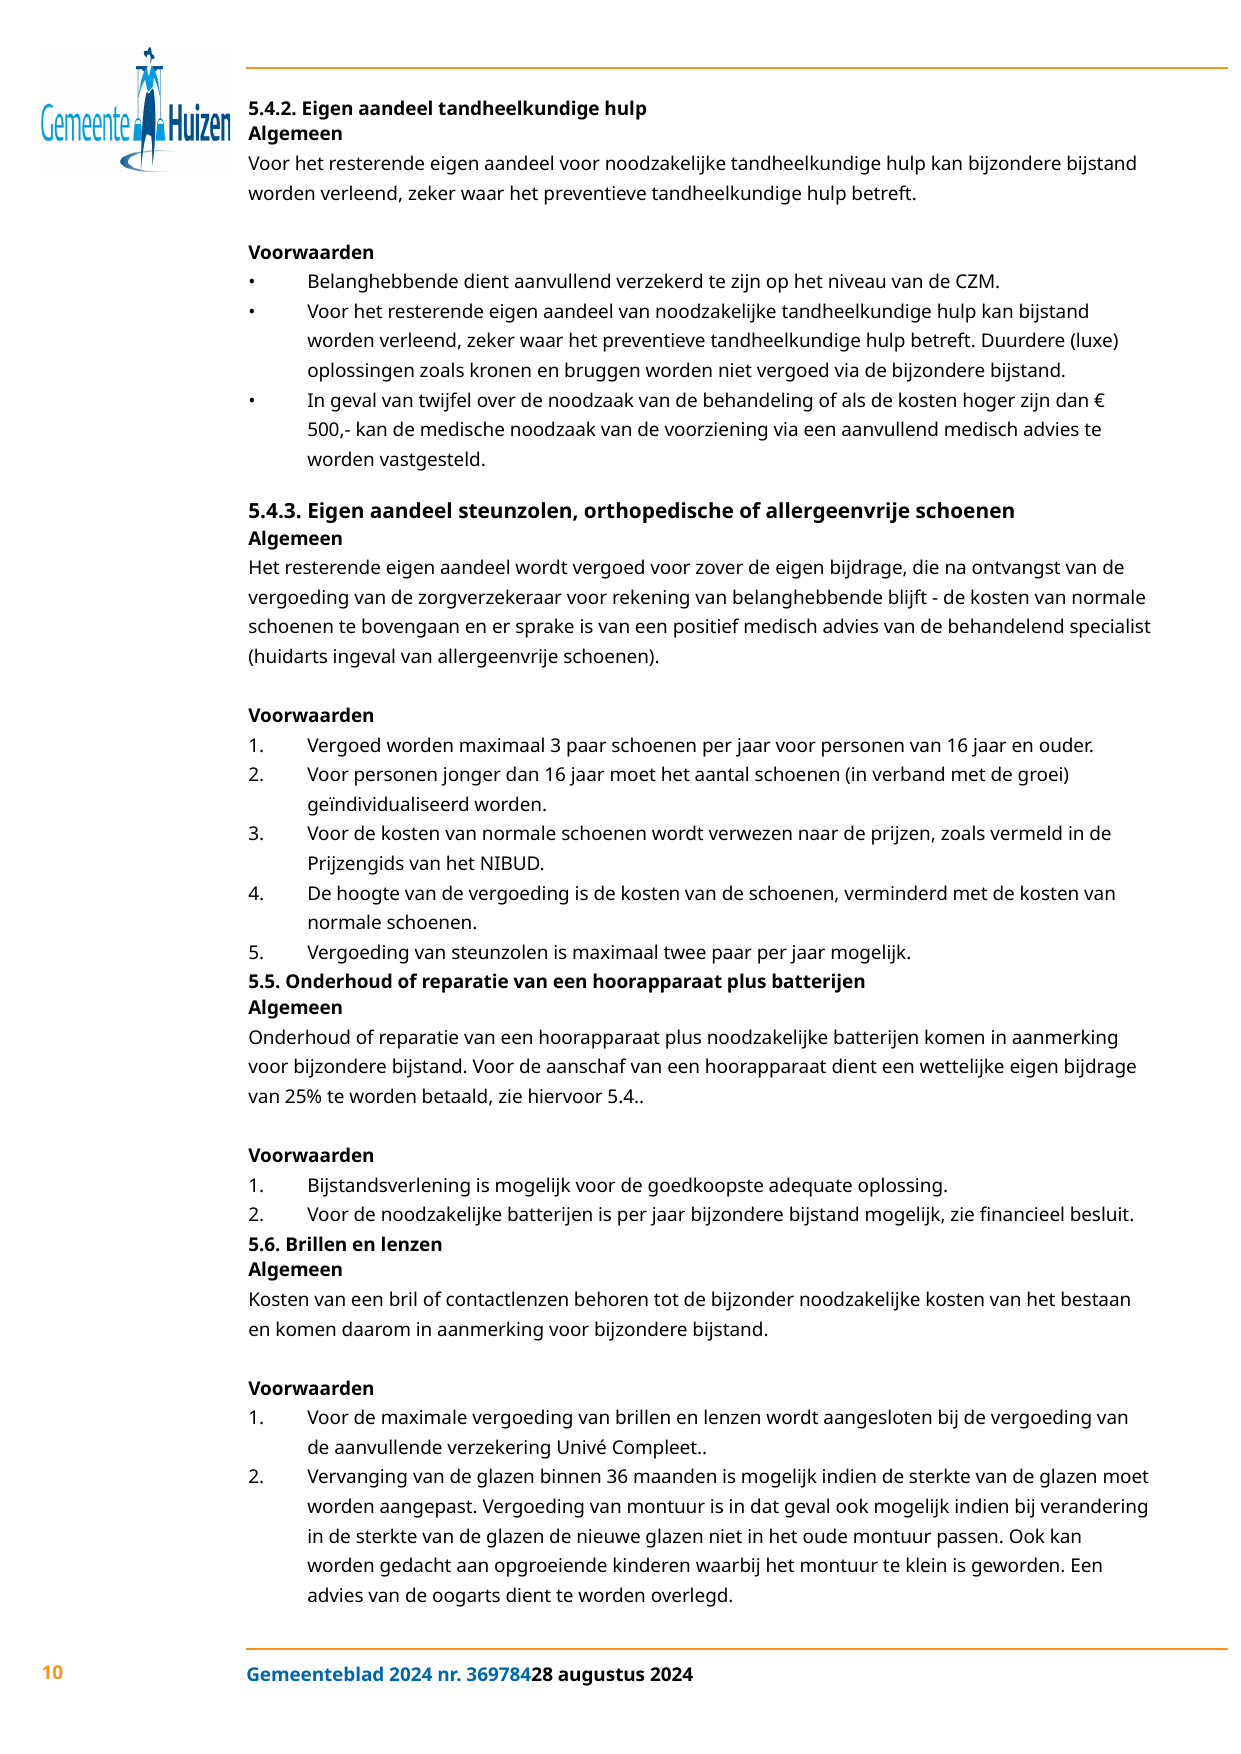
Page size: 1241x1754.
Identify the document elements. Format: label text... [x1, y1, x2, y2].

text Algemeen [248, 994, 1152, 1020]
list Voor de kosten van normale schoenen wordt verwezen naar de prijzen, zoals vermeld in de Prijzengids van het NIBUD. [248, 821, 1152, 876]
list Bijstandsverlening is mogelijk voor de goedkoopste adequate oplossing. [248, 1172, 1152, 1197]
list Voor personen jonger dan 16 jaar moet het aantal schoenen (in verband met de groei) geïndividualiseerd worden. [248, 761, 1152, 817]
text 5.6. Brillen en lenzen [248, 1231, 1152, 1257]
list In geval van twijfel over de noodzaak van de behandeling of als de kosten hoger zijn dan € 500,- kan de medische noodzaak van de voorziening via een aanvullend medisch advies te worden vastgesteld. [248, 387, 1152, 472]
list Vervanging van de glazen binnen 36 maanden is mogelijk indien de sterkte van de glazen moet worden aangepast. Vergoeding van montuur is in dat geval ook mogelijk indien bij verandering in de sterkte van de glazen de nieuwe glazen niet in het oude montuur passen. Ook kan worden gedacht aan opgroeiende kinderen waarbij het montuur te klein is geworden. Een advies van de oogarts dient te worden overlegd. [248, 1464, 1152, 1608]
text Het resterende eigen aandeel wordt vergoed voor zover de eigen bijdrage, die na ontvangst van de vergoeding van de zorgverzekeraar voor rekening van belanghebbende blijft - de kosten van normale schoenen te bovengaan en er sprake is van een positief medisch advies van de behandelend specialist (huidarts ingeval van allergeenvrije schoenen). [248, 554, 1152, 669]
text Voorwaarden [248, 702, 1152, 728]
list Voor de maximale vergoeding van brillen en lenzen wordt aangesloten bij de vergoeding van de aanvullende verzekering Univé Compleet.. [248, 1404, 1152, 1460]
text Voorwaarden [248, 239, 1152, 264]
text Algemeen [248, 1257, 1152, 1282]
text 5.5. Onderhoud of reparatie van een hoorapparaat plus batterijen [248, 968, 1152, 994]
text Voorwaarden [248, 1375, 1152, 1401]
text Algemeen [248, 525, 1152, 551]
text Algemeen [248, 121, 1152, 146]
text Onderhoud of reparatie van een hoorapparaat plus noodzakelijke batterijen komen in aanmerking voor bijzondere bijstand. Voor de aanschaf van een hoorapparaat dient een wettelijke eigen bijdrage van 25% te worden betaald, zie hiervoor 5.4.. [248, 1024, 1152, 1109]
text Kosten van een bril of contactlenzen behoren tot de bijzonder noodzakelijke kosten van het bestaan en komen daarom in aanmerking voor bijzondere bijstand. [248, 1286, 1152, 1342]
list Voor de noodzakelijke batterijen is per jaar bijzondere bijstand mogelijk, zie financieel besluit. [248, 1201, 1152, 1227]
picture [41, 47, 231, 172]
list Belanghebbende dient aanvullend verzekerd te zijn op het niveau van de CZM. [248, 268, 1152, 294]
text 5.4.2. Eigen aandeel tandheelkundige hulp [248, 95, 1152, 121]
list Vergoeding van steunzolen is maximaal twee paar per jaar mogelijk. [248, 939, 1152, 965]
list Vergoed worden maximaal 3 paar schoenen per jaar voor personen van 16 jaar en ouder. [248, 732, 1152, 758]
text Voorwaarden [248, 1142, 1152, 1168]
list De hoogte van de vergoeding is de kosten van de schoenen, verminderd met de kosten van normale schoenen. [248, 880, 1152, 935]
list Voor het resterende eigen aandeel van noodzakelijke tandheelkundige hulp kan bijstand worden verleend, zeker waar het preventieve tandheelkundige hulp betreft. Duurdere (luxe) oplossingen zoals kronen en bruggen worden niet vergoed via de bijzondere bijstand. [248, 298, 1152, 383]
text 5.4.3. Eigen aandeel steunzolen, orthopedische of allergeenvrije schoenen [248, 496, 1152, 525]
text Voor het resterende eigen aandeel voor noodzakelijke tandheelkundige hulp kan bijzondere bijstand worden verleend, zeker waar het preventieve tandheelkundige hulp betreft. [248, 150, 1152, 205]
